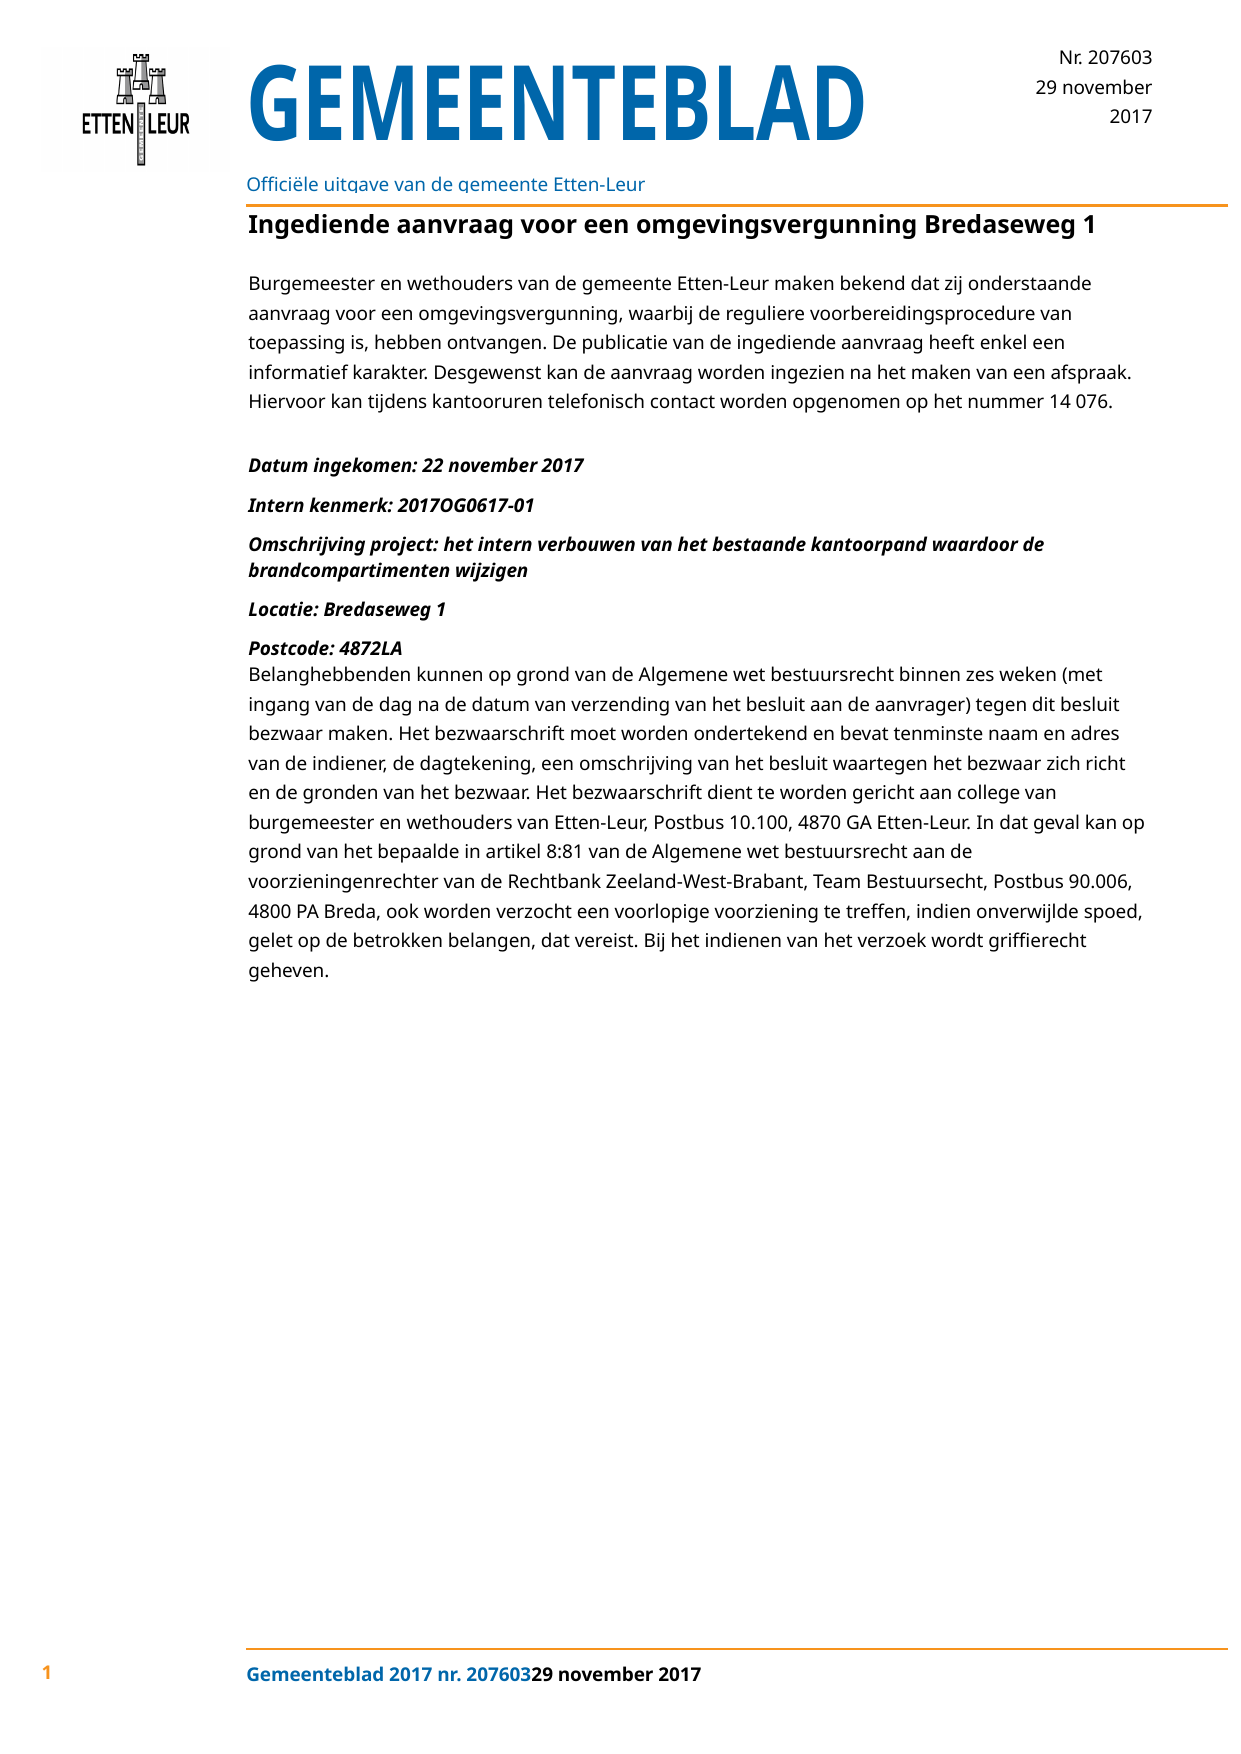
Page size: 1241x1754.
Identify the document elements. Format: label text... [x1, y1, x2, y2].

text Burgemeester en wethouders van de gemeente Etten-Leur maken bekend dat zij onderstaande aanvraag voor een omgevingsvergunning, waarbij de reguliere voorbereidingsprocedure van toepassing is, hebben ontvangen. De publicatie van de ingediende aanvraag heeft enkel een informatief karakter. Desgewenst kan de aanvraag worden ingezien na het maken van een afspraak. Hiervoor kan tijdens kantooruren telefonisch contact worden opgenomen op het nummer 14 076. [248, 270, 1152, 414]
picture [41, 47, 231, 172]
text Omschrijving project: het intern verbouwen van het bestaande kantoorpand waardoor de brandcompartimenten wijzigen [248, 531, 1152, 583]
text Ingediende aanvraag voor een omgevingsvergunning Bredaseweg 1 [248, 207, 1152, 241]
text Datum ingekomen: 22 november 2017 [248, 453, 1152, 478]
text Belanghebbenden kunnen op grond van de Algemene wet bestuursrecht binnen zes weken (met ingang van de dag na de datum van verzending van het besluit aan de aanvrager) tegen dit besluit bezwaar maken. Het bezwaarschrift moet worden ondertekend en bevat tenminste naam en adres van de indiener, de dagtekening, een omschrijving van het besluit waartegen het bezwaar zich richt en de gronden van het bezwaar. Het bezwaarschrift dient te worden gericht aan college van burgemeester en wethouders van Etten-Leur, Postbus 10.100, 4870 GA Etten-Leur. In dat geval kan op grond van het bepaalde in artikel 8:81 van de Algemene wet bestuursrecht aan de voorzieningenrechter van de Rechtbank Zeeland-West-Brabant, Team Bestuursecht, Postbus 90.006, 4800 PA Breda, ook worden verzocht een voorlopige voorziening te treffen, indien onverwijlde spoed, gelet op de betrokken belangen, dat vereist. Bij het indienen van het verzoek wordt griffierecht geheven. [248, 661, 1152, 983]
text Locatie: Bredaseweg 1 [248, 596, 1152, 622]
text Intern kenmerk: 2017OG0617-01 [248, 492, 1152, 518]
text Postcode: 4872LA [248, 635, 1152, 661]
